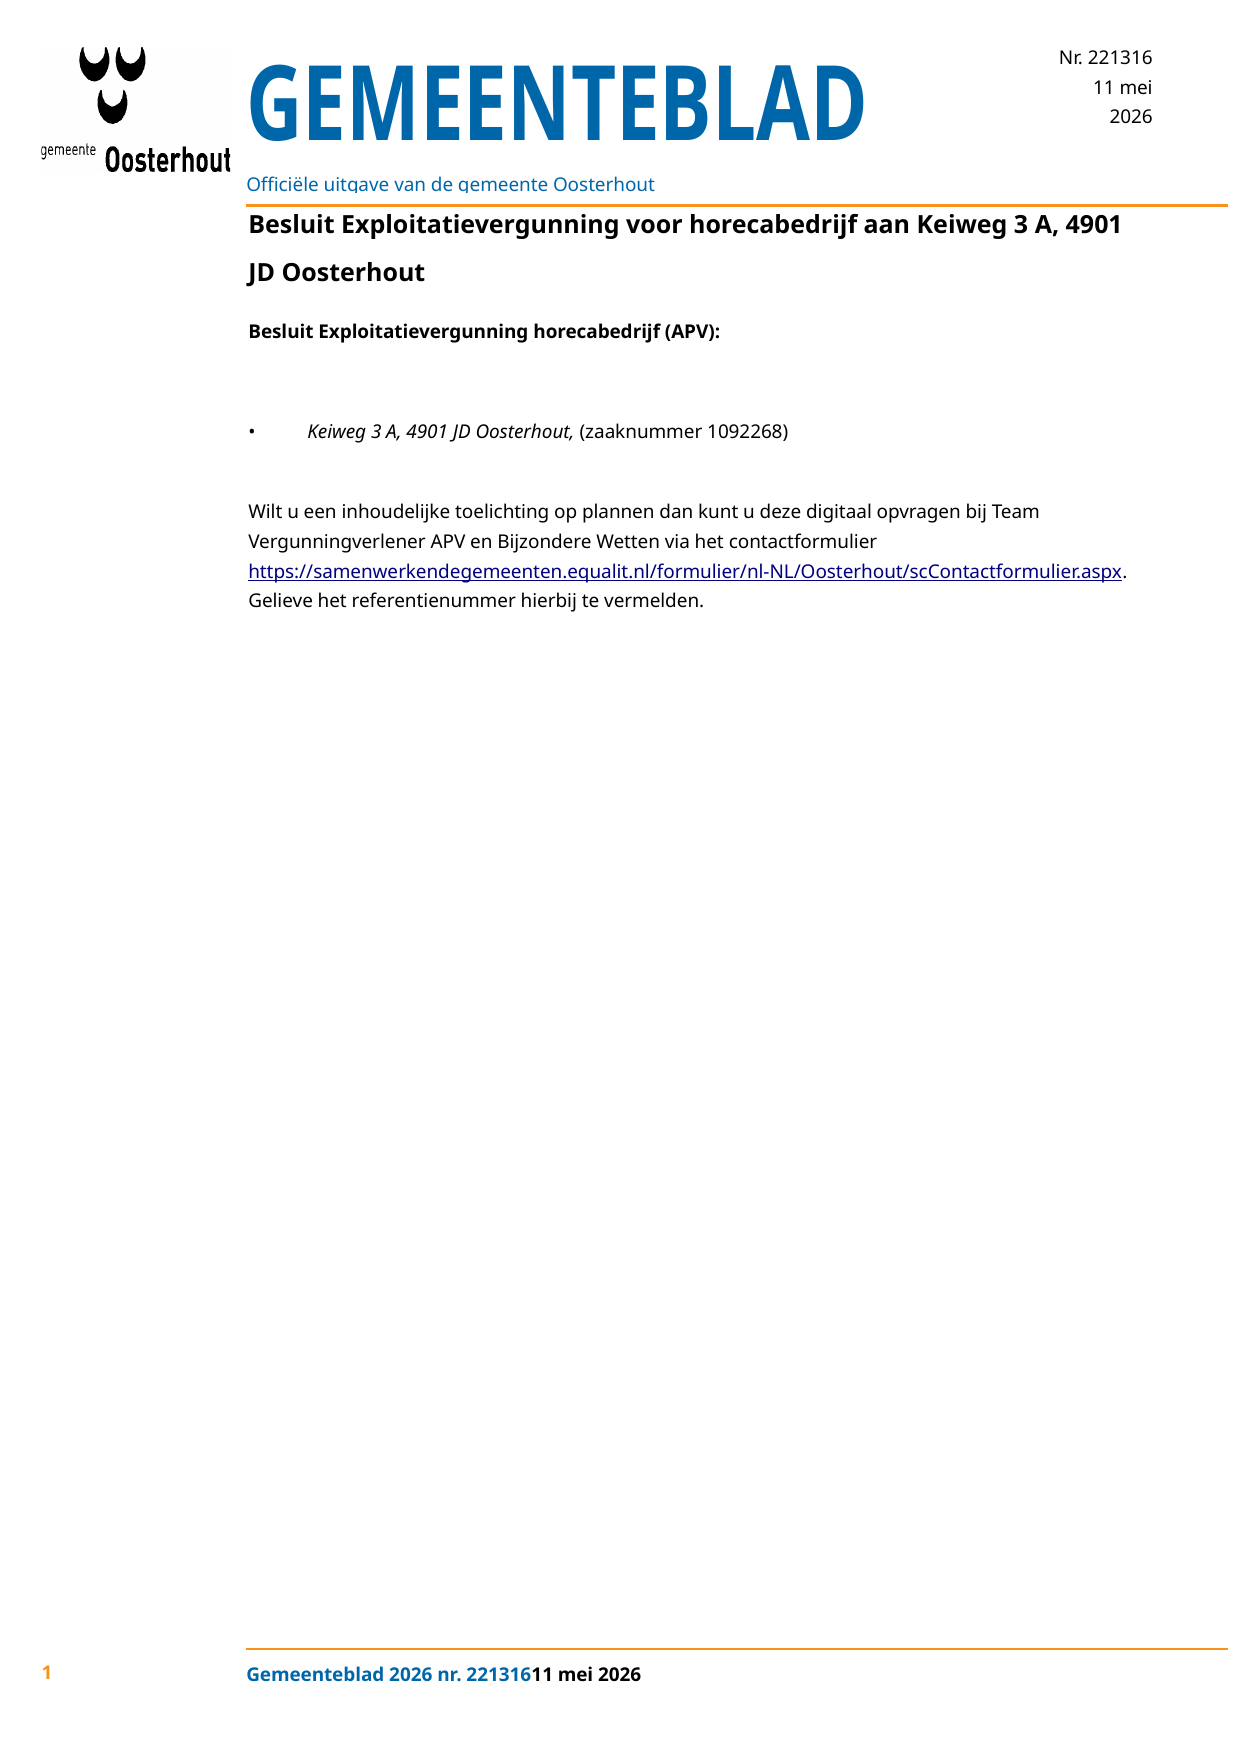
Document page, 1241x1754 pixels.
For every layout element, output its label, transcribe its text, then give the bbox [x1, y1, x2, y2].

picture [41, 47, 231, 172]
text Besluit Exploitatievergunning voor horecabedrijf aan Keiweg 3 A, 4901 JD Oosterhout [248, 207, 1152, 288]
text Besluit Exploitatievergunning horecabedrijf (APV): [248, 318, 1152, 344]
text Wilt u een inhoudelijke toelichting op plannen dan kunt u deze digitaal opvragen bij Team Vergunningverlener APV en Bijzondere Wetten via het contactformulier https://samenwerkendegemeenten.equalit.nl/formulier/nl-NL/Oosterhout/scContactformulier.aspx. Gelieve het referentienummer hierbij te vermelden. [248, 499, 1152, 613]
list Keiweg 3 A, 4901 JD Oosterhout, (zaaknummer 1092268) [248, 419, 1152, 444]
